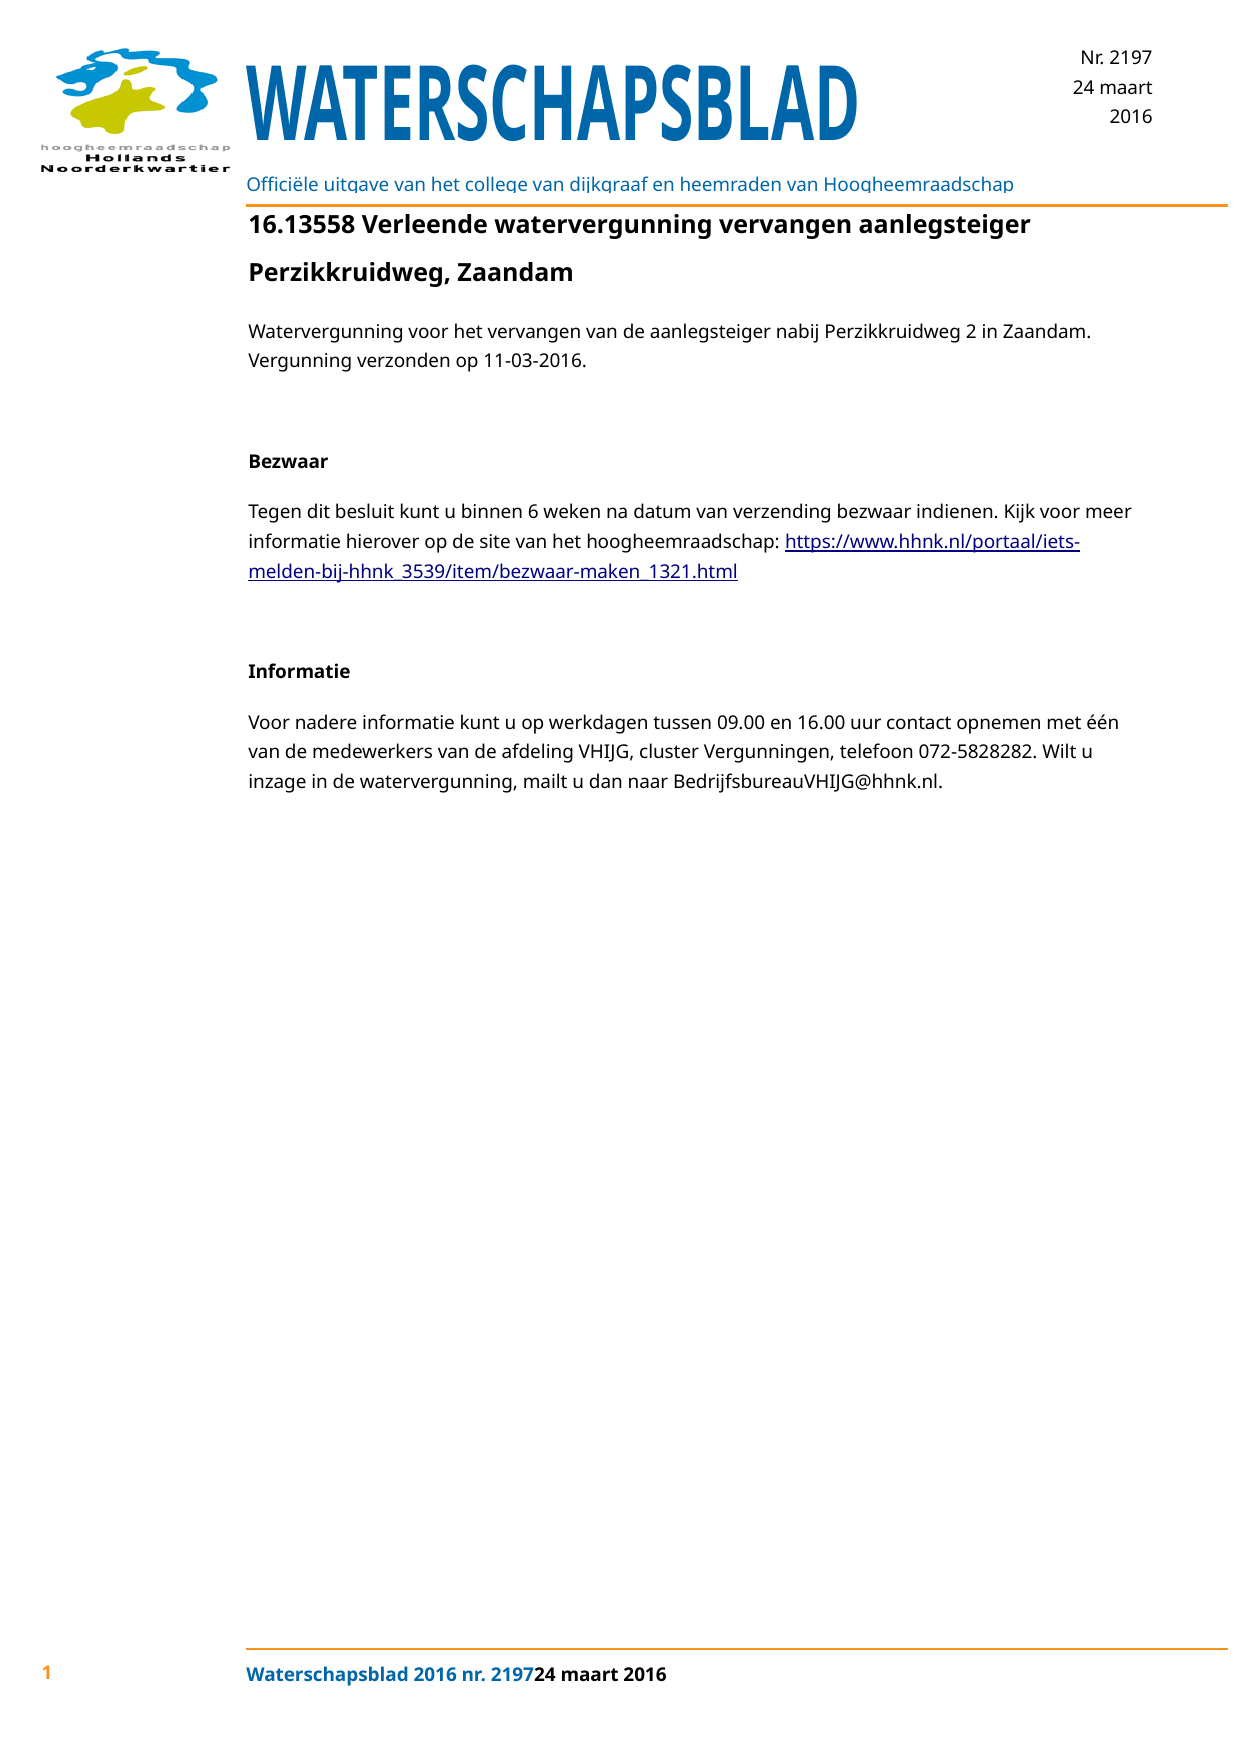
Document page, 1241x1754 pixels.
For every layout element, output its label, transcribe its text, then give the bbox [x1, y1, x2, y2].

text 16.13558 Verleende watervergunning vervangen aanlegsteiger Perzikkruidweg, Zaandam [248, 207, 1152, 288]
text Voor nadere informatie kunt u op werkdagen tussen 09.00 en 16.00 uur contact opnemen met één van de medewerkers van de afdeling VHIJG, cluster Vergunningen, telefoon 072-5828282. Wilt u inzage in de watervergunning, mailt u dan naar BedrijfsbureauVHIJG@hhnk.nl. [248, 709, 1152, 794]
text Bezwaar [248, 448, 1152, 474]
text Informatie [248, 659, 1152, 684]
text Watervergunning voor het vervangen van de aanlegsteiger nabij Perzikkruidweg 2 in Zaandam. Vergunning verzonden op 11-03-2016. [248, 318, 1152, 373]
text Tegen dit besluit kunt u binnen 6 weken na datum van verzending bezwaar indienen. Kijk voor meer informatie hierover op de site van het hoogheemraadschap: https://www.hhnk.nl/portaal/iets-melden-bij-hhnk_3539/item/bezwaar-maken_1321.html [248, 499, 1152, 584]
picture [41, 47, 231, 172]
